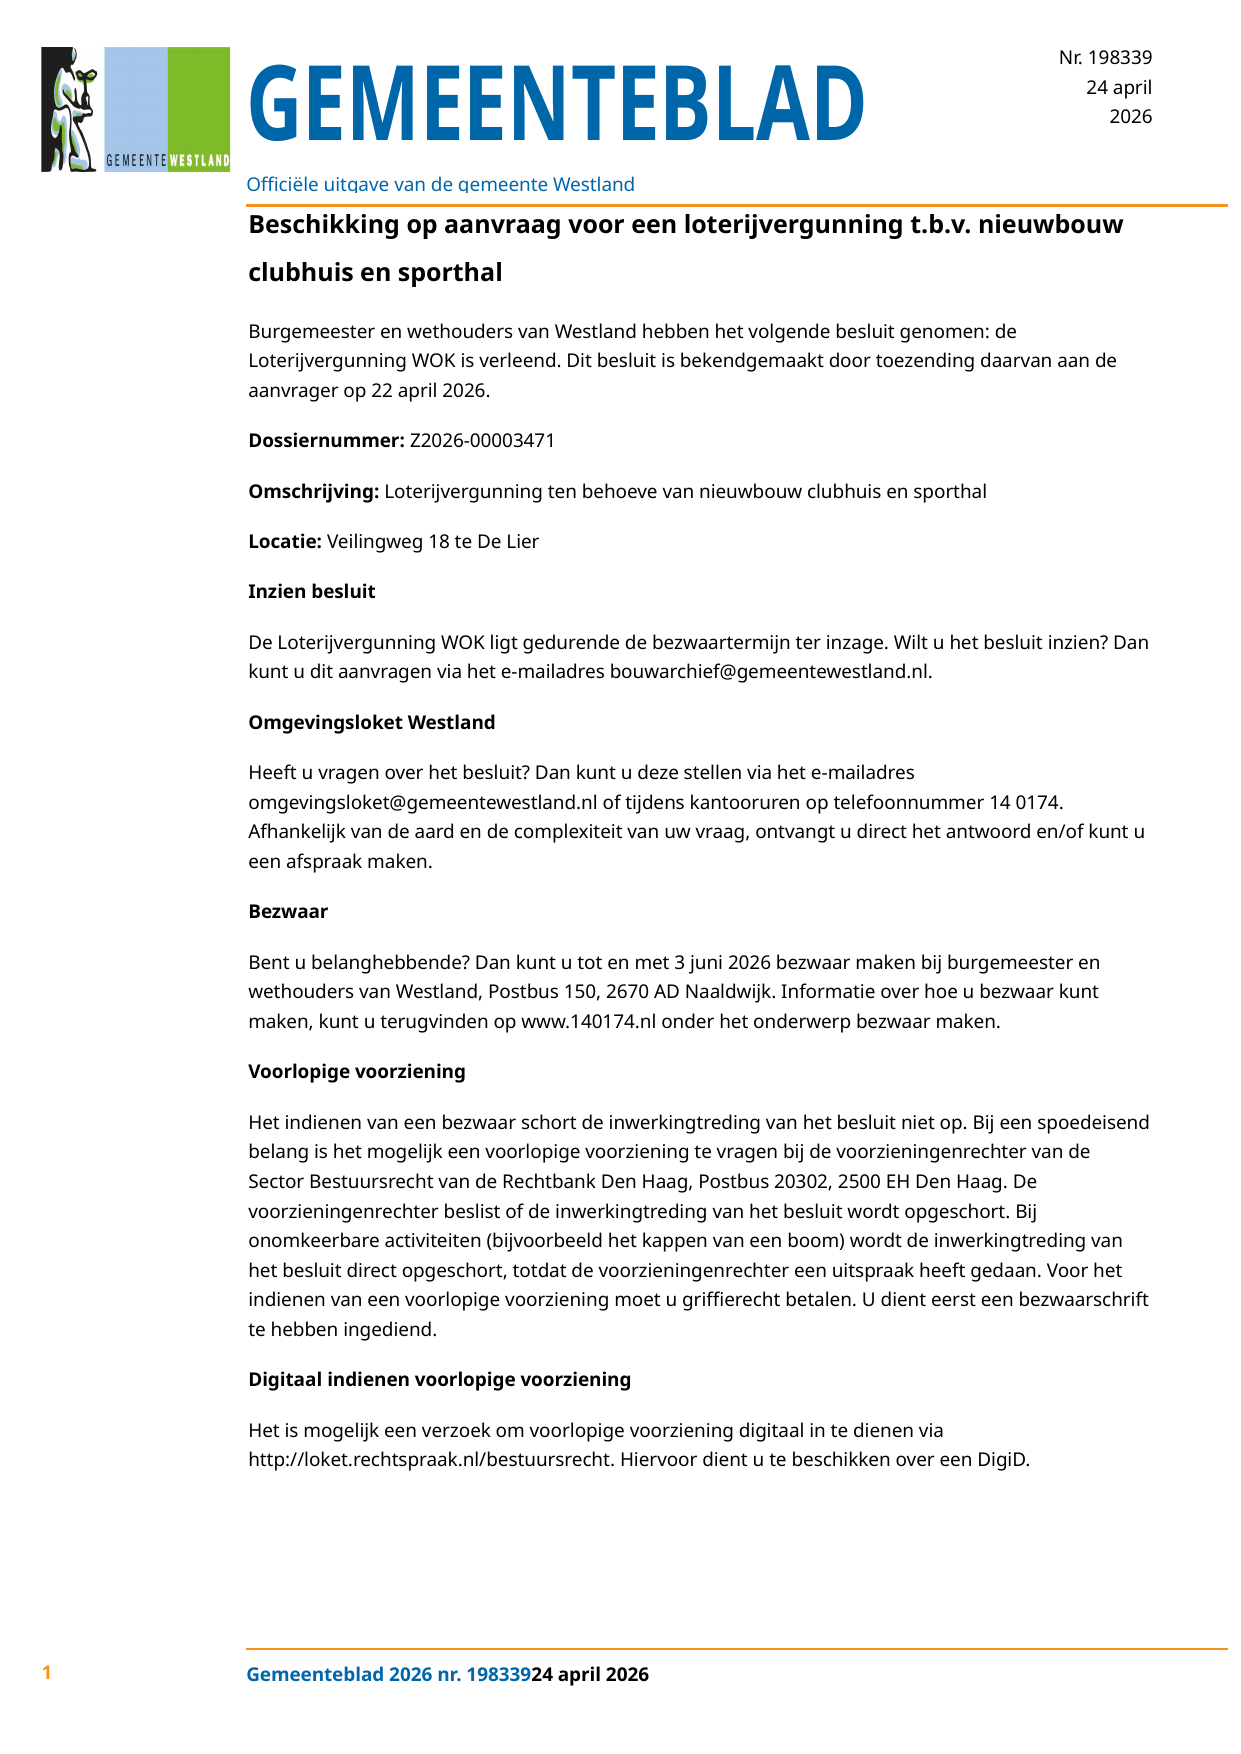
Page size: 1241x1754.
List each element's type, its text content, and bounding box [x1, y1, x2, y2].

text Omschrijving: Loterijvergunning ten behoeve van nieuwbouw clubhuis en sporthal [248, 478, 1152, 504]
text Dossiernummer: Z2026-00003471 [248, 427, 1152, 453]
text Het is mogelijk een verzoek om voorlopige voorziening digitaal in te dienen via http://loket.rechtspraak.nl/bestuursrecht. Hiervoor dient u te beschikken over een DigiD. [248, 1417, 1152, 1472]
text De Loterijvergunning WOK ligt gedurende de bezwaartermijn ter inzage. Wilt u het besluit inzien? Dan kunt u dit aanvragen via het e-mailadres bouwarchief@gemeentewestland.nl. [248, 629, 1152, 684]
text Digitaal indienen voorlopige voorziening [248, 1367, 1152, 1392]
text Het indienen van een bezwaar schort de inwerkingtreding van het besluit niet op. Bij een spoedeisend belang is het mogelijk een voorlopige voorziening te vragen bij de voorzieningenrechter van de Sector Bestuursrecht van de Rechtbank Den Haag, Postbus 20302, 2500 EH Den Haag. De voorzieningenrechter beslist of de inwerkingtreding van het besluit wordt opgeschort. Bij onomkeerbare activiteiten (bijvoorbeeld het kappen van een boom) wordt de inwerkingtreding van het besluit direct opgeschort, totdat de voorzieningenrechter een uitspraak heeft gedaan. Voor het indienen van een voorlopige voorziening moet u griffierecht betalen. U dient eerst een bezwaarschrift te hebben ingediend. [248, 1109, 1152, 1342]
text Burgemeester en wethouders van Westland hebben het volgende besluit genomen: de Loterijvergunning WOK is verleend. Dit besluit is bekendgemaakt door toezending daarvan aan de aanvrager op 22 april 2026. [248, 318, 1152, 403]
text Omgevingsloket Westland [248, 709, 1152, 735]
text Heeft u vragen over het besluit? Dan kunt u deze stellen via het e-mailadres omgevingsloket@gemeentewestland.nl of tijdens kantooruren op telefoonnummer 14 0174. Afhankelijk van de aard en de complexiteit van uw vraag, ontvangt u direct het antwoord en/of kunt u een afspraak maken. [248, 759, 1152, 874]
text Bent u belanghebbende? Dan kunt u tot en met 3 juni 2026 bezwaar maken bij burgemeester en wethouders van Westland, Postbus 150, 2670 AD Naaldwijk. Informatie over hoe u bezwaar kunt maken, kunt u terugvinden op www.140174.nl onder het onderwerp bezwaar maken. [248, 949, 1152, 1034]
text Bezwaar [248, 899, 1152, 924]
text Voorlopige voorziening [248, 1059, 1152, 1084]
text Locatie: Veilingweg 18 te De Lier [248, 528, 1152, 554]
picture [41, 47, 231, 172]
text Beschikking op aanvraag voor een loterijvergunning t.b.v. nieuwbouw clubhuis en sporthal [248, 207, 1152, 288]
text Inzien besluit [248, 579, 1152, 604]
